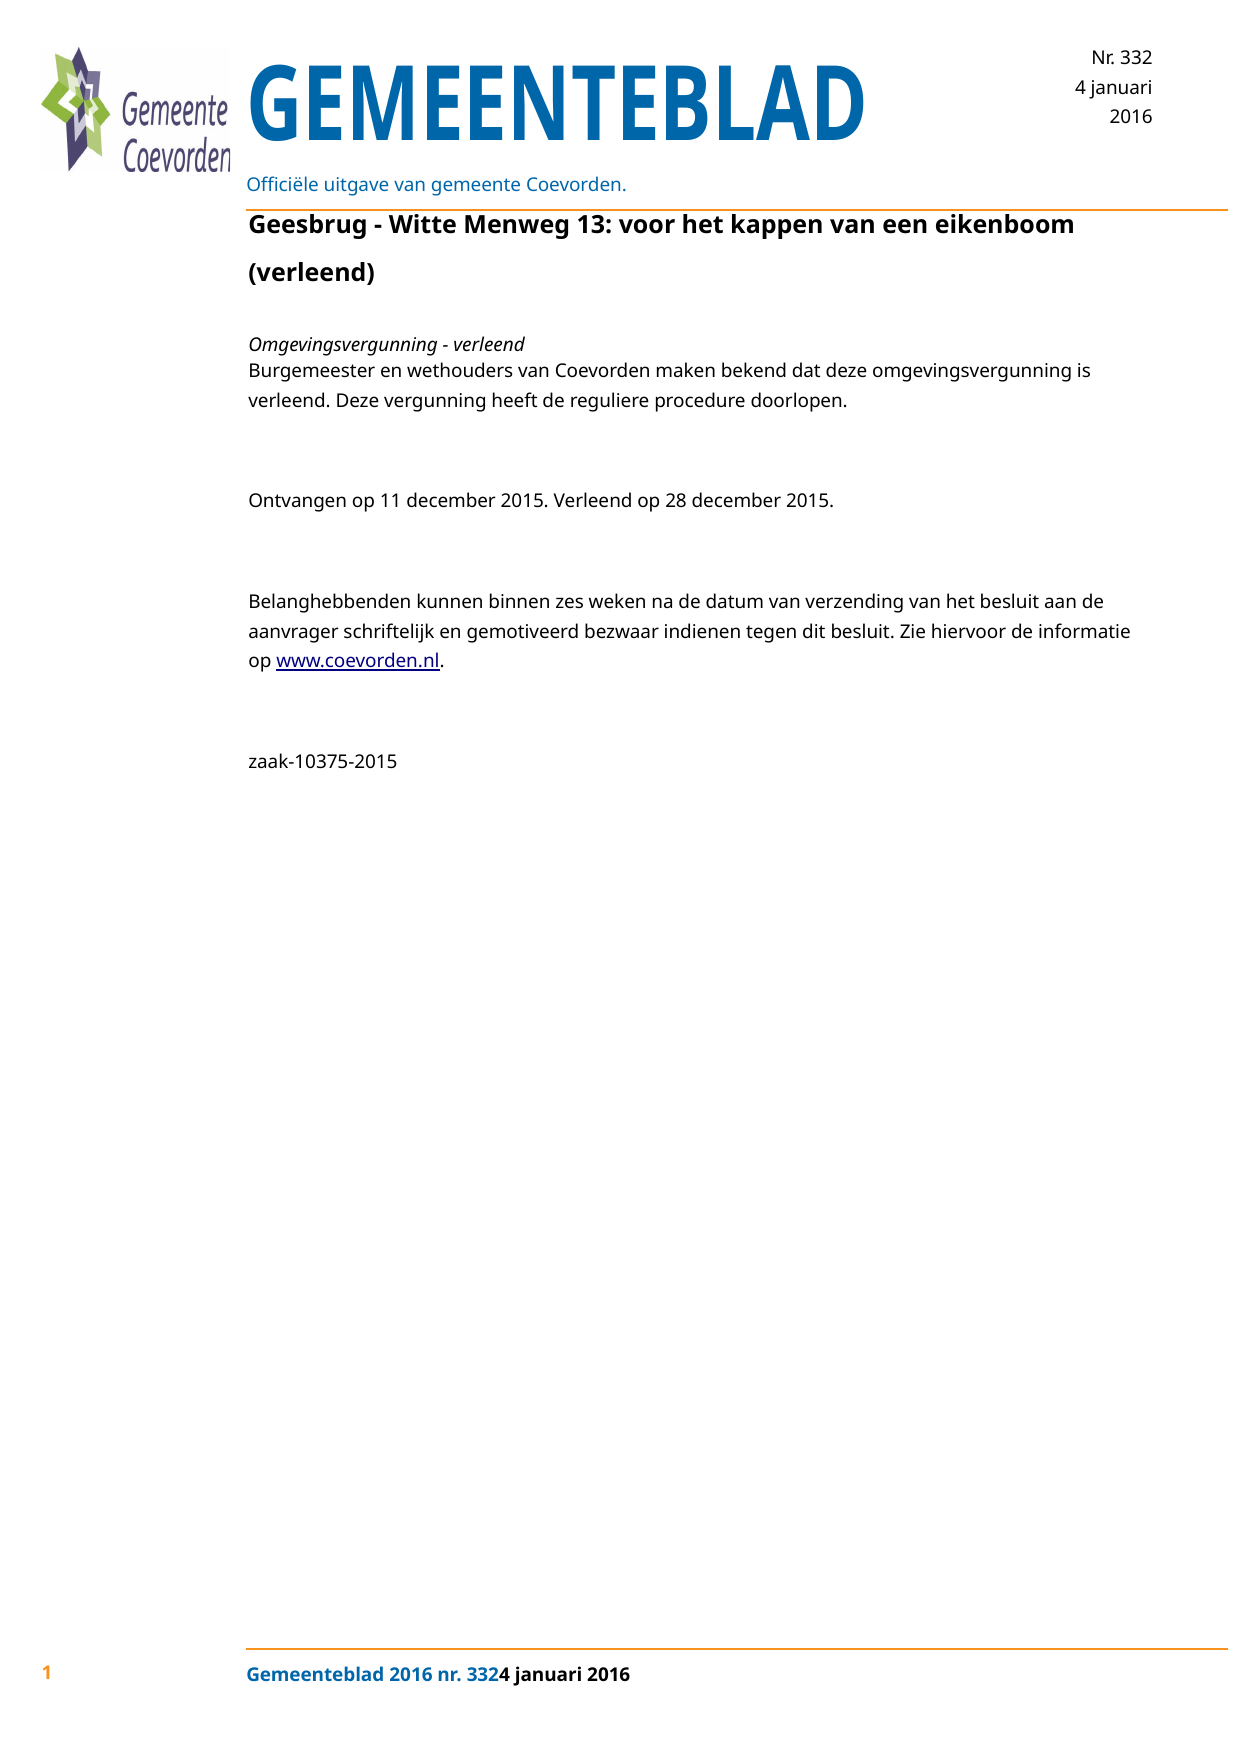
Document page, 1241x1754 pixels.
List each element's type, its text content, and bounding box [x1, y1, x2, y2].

picture [41, 47, 231, 172]
text Ontvangen op 11 december 2015. Verleend op 28 december 2015. [248, 488, 1152, 513]
text Omgevingsvergunning - verleend [248, 331, 1152, 357]
text Belanghebbenden kunnen binnen zes weken na de datum van verzending van het besluit aan de aanvrager schriftelijk en gemotiveerd bezwaar indienen tegen dit besluit. Zie hiervoor de informatie op www.coevorden.nl. [248, 588, 1152, 673]
text Burgemeester en wethouders van Coevorden maken bekend dat deze omgevingsvergunning is verleend. Deze vergunning heeft de reguliere procedure doorlopen. [248, 357, 1152, 412]
text Geesbrug - Witte Menweg 13: voor het kappen van een eikenboom (verleend) [248, 211, 1152, 288]
text zaak-10375-2015 [248, 748, 1152, 774]
